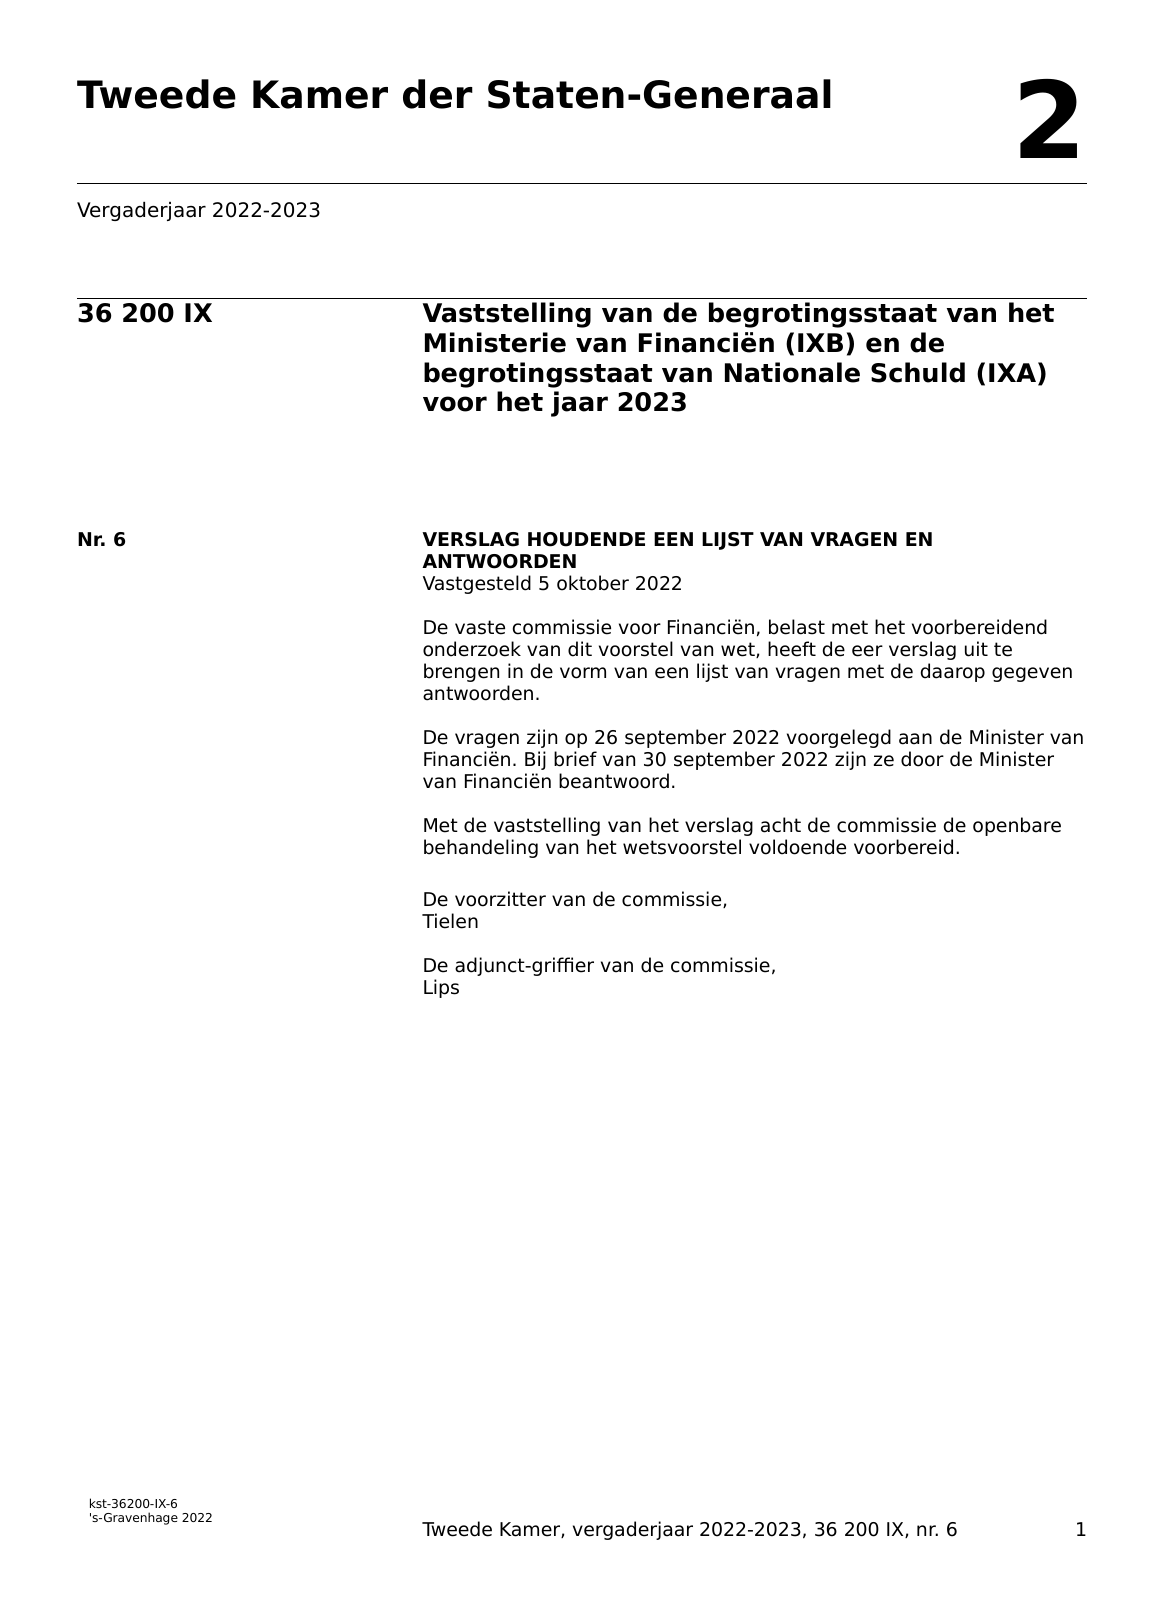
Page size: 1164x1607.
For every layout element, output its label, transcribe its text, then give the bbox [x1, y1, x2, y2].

text Vastgesteld 5 oktober 2022 [422, 573, 1087, 595]
text Met de vaststelling van het verslag acht de commissie de openbare behandeling van het wetsvoorstel voldoende voorbereid. [422, 815, 1087, 859]
table_header 2 [886, 59, 1087, 183]
subtitle 36 200 IX Vaststelling van de begrotingsstaat van het Ministerie van Financiën (IXB) en de begrotingsstaat van Nationale Schuld (IXA) voor het jaar 2023 [77, 299, 1087, 418]
text De vaste commissie voor Financiën, belast met het voorbereidend onderzoek van dit voorstel van wet, heeft de eer verslag uit te brengen in de vorm van een lijst van vragen met de daarop gegeven antwoorden. [422, 617, 1087, 705]
table_header Tweede Kamer der Staten-Generaal [77, 59, 886, 183]
text De adjunct-griffier van de commissie, Lips [422, 955, 1087, 999]
table_cell Vergaderjaar 2022-2023 [77, 184, 1087, 298]
text De vragen zijn op 26 september 2022 voorgelegd aan de Minister van Financiën. Bij brief van 30 september 2022 zijn ze door de Minister van Financiën beantwoord. [422, 727, 1087, 793]
text 's-Gravenhage 2022 [88, 1511, 323, 1525]
subtitle Nr. 6 VERSLAG HOUDENDE EEN LIJST VAN VRAGEN EN ANTWOORDEN [77, 529, 1087, 573]
text kst-36200-IX-6 [88, 1497, 323, 1511]
text De voorzitter van de commissie, Tielen [422, 889, 1087, 933]
